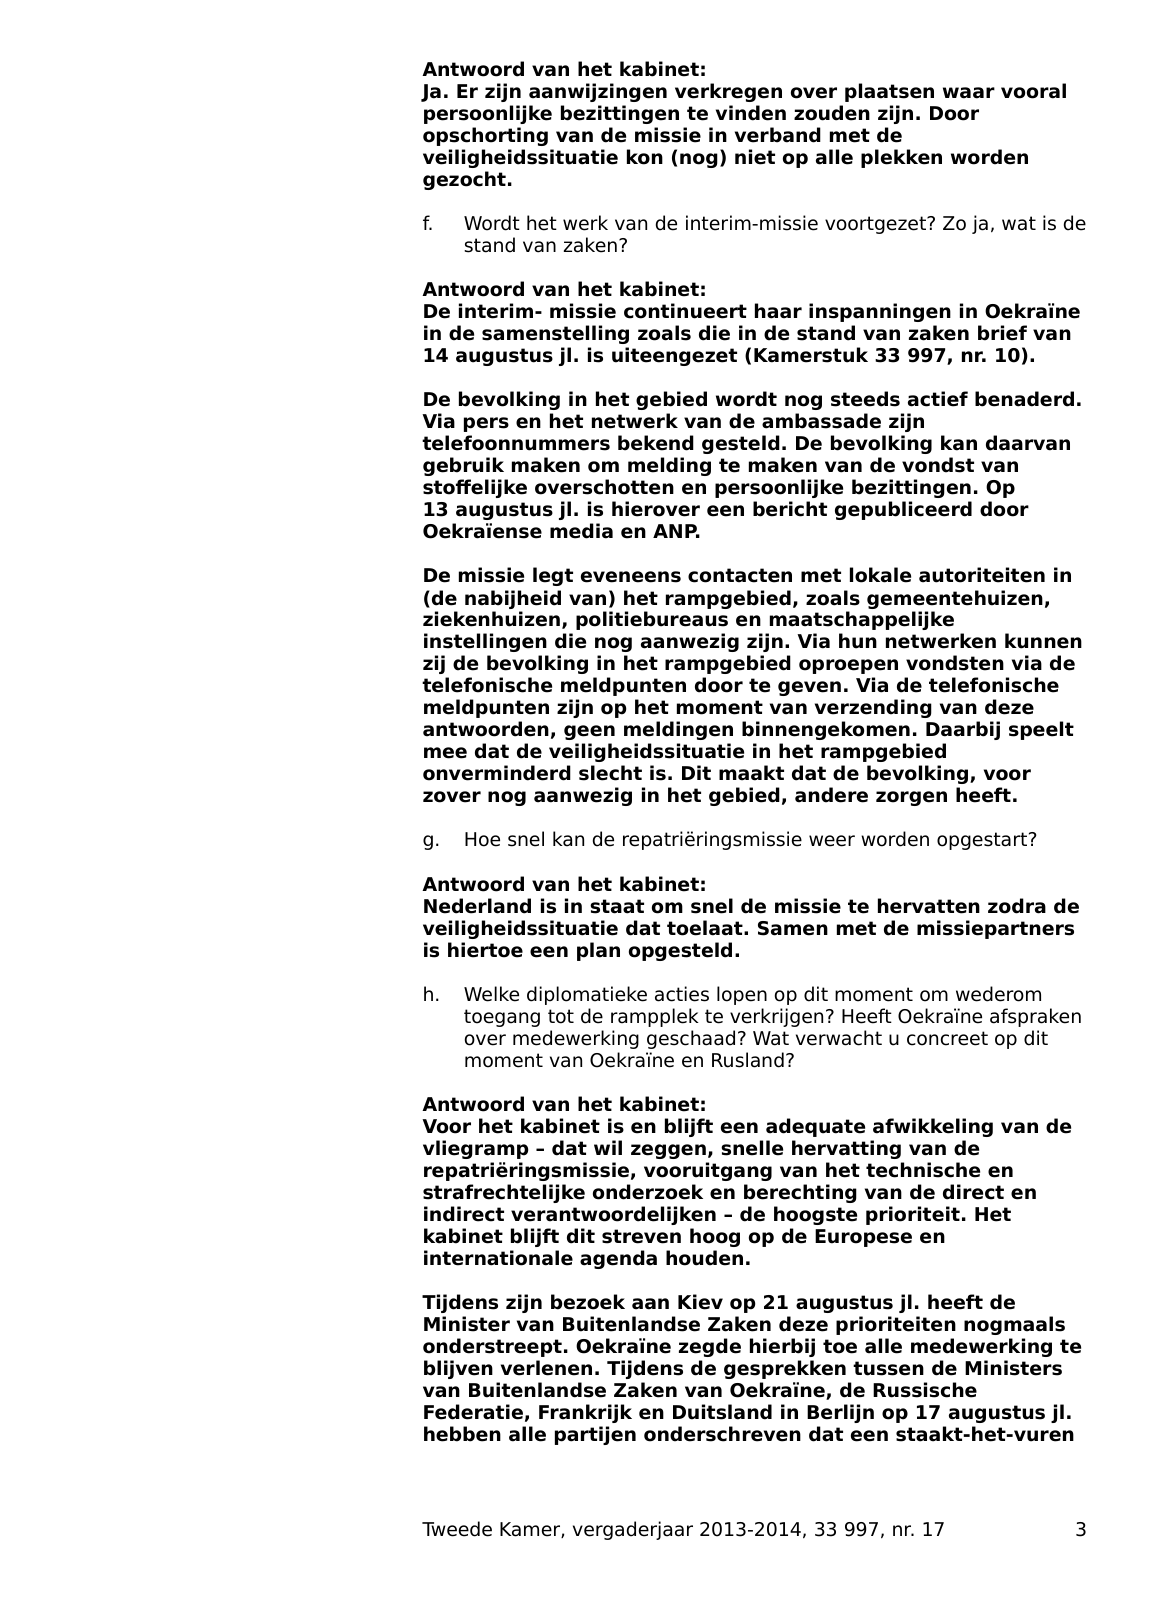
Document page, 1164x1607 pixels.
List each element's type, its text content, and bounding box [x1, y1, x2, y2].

text De interim- missie continueert haar inspanningen in Oekraïne in de samenstelling zoals die in de stand van zaken brief van 14 augustus jl. is uiteengezet (Kamerstuk 33 997, nr. 10). [422, 301, 1087, 367]
subtitle Antwoord van het kabinet: [422, 873, 1087, 896]
subtitle Antwoord van het kabinet: [422, 59, 1087, 81]
subtitle Antwoord van het kabinet: [422, 1094, 1087, 1116]
text Nederland is in staat om snel de missie te hervatten zodra de veiligheidssituatie dat toelaat. Samen met de missiepartners is hiertoe een plan opgesteld. [422, 896, 1087, 961]
text g. Hoe snel kan de repatriëringsmissie weer worden opgestart? [422, 829, 1087, 851]
text De bevolking in het gebied wordt nog steeds actief benaderd. Via pers en het netwerk van de ambassade zijn telefoonnummers bekend gesteld. De bevolking kan daarvan gebruik maken om melding te maken van de vondst van stoffelijke overschotten en persoonlijke bezittingen. Op 13 augustus jl. is hierover een bericht gepubliceerd door Oekraïense media en ANP. [422, 389, 1087, 543]
text f. Wordt het werk van de interim-missie voortgezet? Zo ja, wat is de stand van zaken? [422, 213, 1087, 257]
text h. Welke diplomatieke acties lopen op dit moment om wederom toegang tot de rampplek te verkrijgen? Heeft Oekraïne afspraken over medewerking geschaad? Wat verwacht u concreet op dit moment van Oekraïne en Rusland? [422, 984, 1087, 1072]
text De missie legt eveneens contacten met lokale autoriteiten in (de nabijheid van) het rampgebied, zoals gemeentehuizen, ziekenhuizen, politiebureaus en maatschappelijke instellingen die nog aanwezig zijn. Via hun netwerken kunnen zij de bevolking in het rampgebied oproepen vondsten via de telefonische meldpunten door te geven. Via de telefonische meldpunten zijn op het moment van verzending van deze antwoorden, geen meldingen binnengekomen. Daarbij speelt mee dat de veiligheidssituatie in het rampgebied onverminderd slecht is. Dit maakt dat de bevolking, voor zover nog aanwezig in het gebied, andere zorgen heeft. [422, 565, 1087, 807]
text Ja. Er zijn aanwijzingen verkregen over plaatsen waar vooral persoonlijke bezittingen te vinden zouden zijn. Door opschorting van de missie in verband met de veiligheidssituatie kon (nog) niet op alle plekken worden gezocht. [422, 81, 1087, 191]
text Voor het kabinet is en blijft een adequate afwikkeling van de vliegramp – dat wil zeggen, snelle hervatting van de repatriëringsmissie, vooruitgang van het technische en strafrechtelijke onderzoek en berechting van de direct en indirect verantwoordelijken – de hoogste prioriteit. Het kabinet blijft dit streven hoog op de Europese en internationale agenda houden. [422, 1116, 1087, 1269]
text Tijdens zijn bezoek aan Kiev op 21 augustus jl. heeft de Minister van Buitenlandse Zaken deze prioriteiten nogmaals onderstreept. Oekraïne zegde hierbij toe alle medewerking te blijven verlenen. Tijdens de gesprekken tussen de Ministers van Buitenlandse Zaken van Oekraïne, de Russische Federatie, Frankrijk en Duitsland in Berlijn op 17 augustus jl. hebben alle partijen onderschreven dat een staakt-het-vuren [422, 1292, 1087, 1446]
subtitle Antwoord van het kabinet: [422, 279, 1087, 301]
